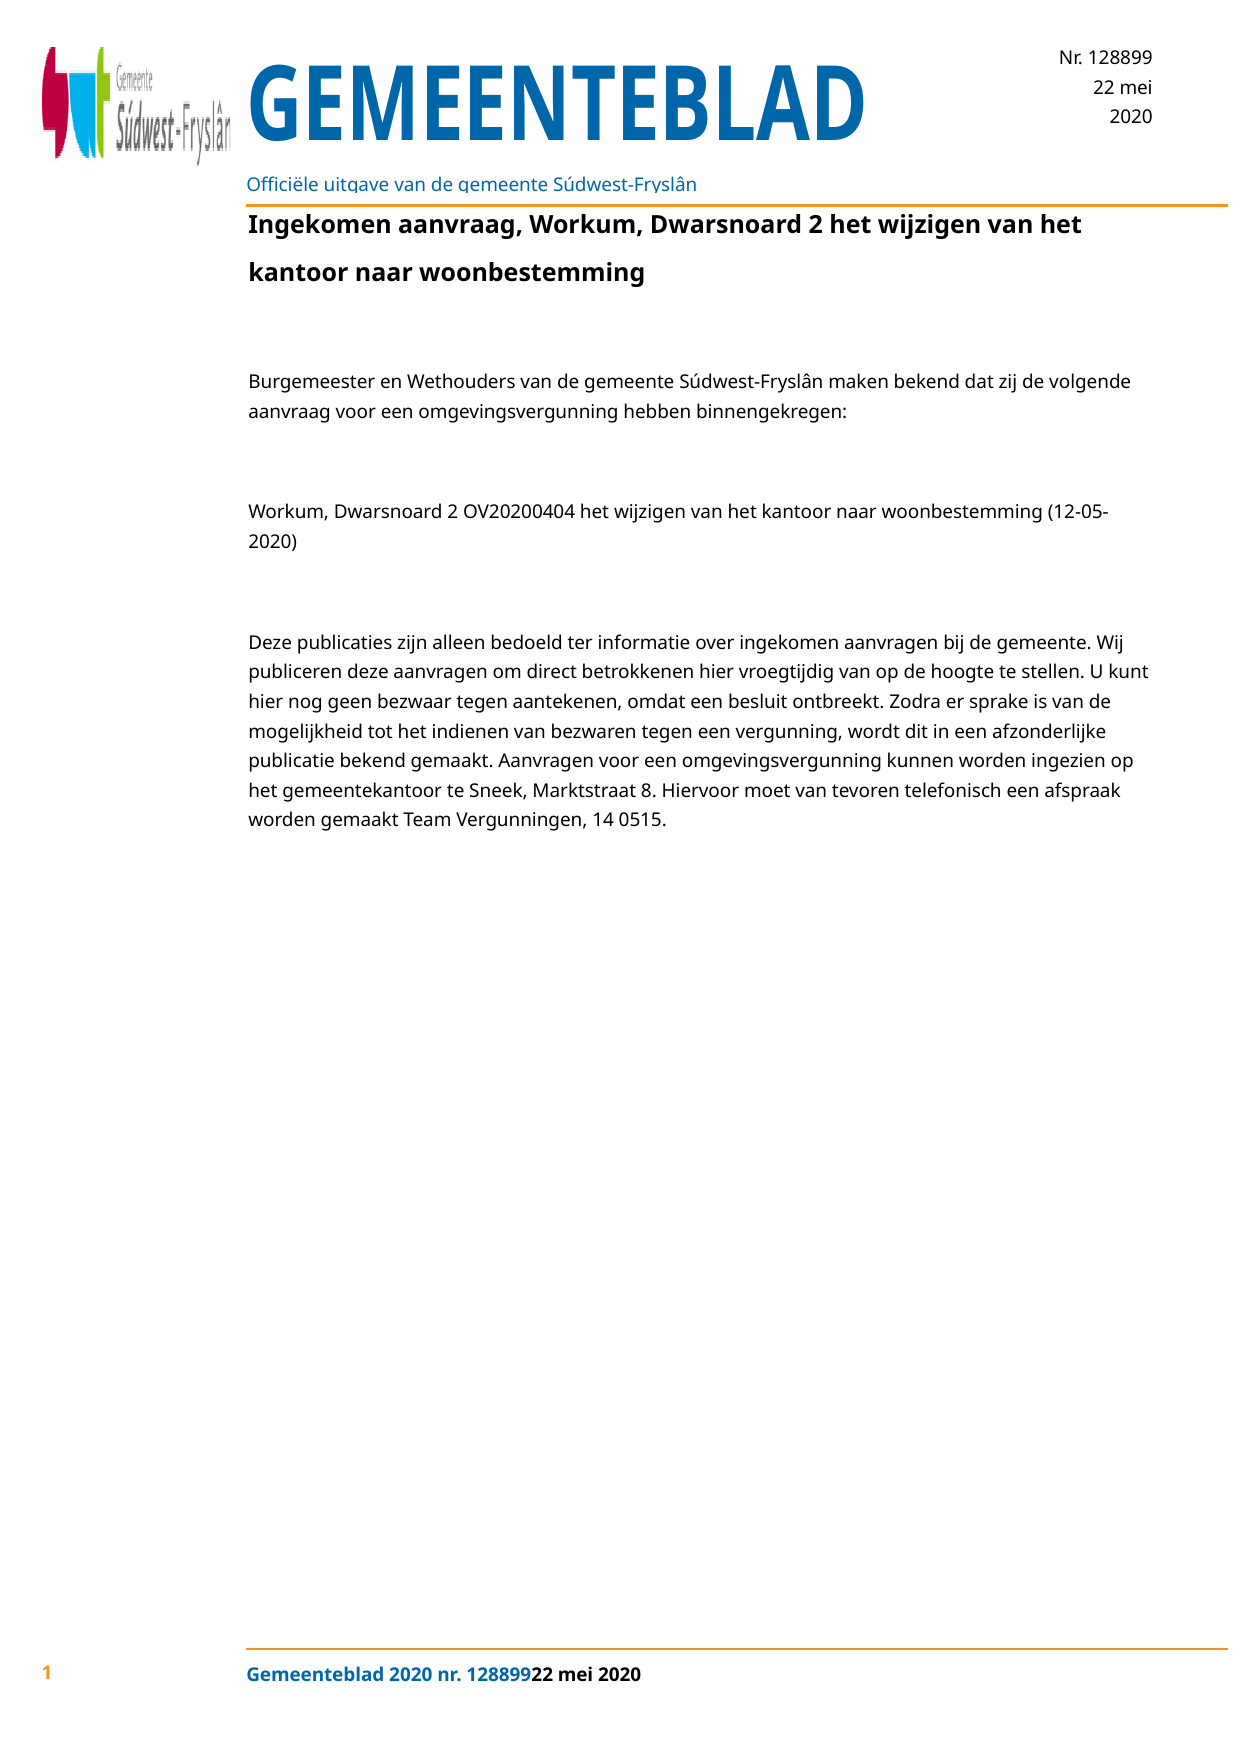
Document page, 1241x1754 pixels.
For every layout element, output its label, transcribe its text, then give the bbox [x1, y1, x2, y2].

text Workum, Dwarsnoard 2 OV20200404 het wijzigen van het kantoor naar woonbestemming (12-05-2020) [248, 499, 1152, 554]
text Ingekomen aanvraag, Workum, Dwarsnoard 2 het wijzigen van het kantoor naar woonbestemming [248, 207, 1152, 288]
text Deze publicaties zijn alleen bedoeld ter informatie over ingekomen aanvragen bij de gemeente. Wij publiceren deze aanvragen om direct betrokkenen hier vroegtijdig van op de hoogte te stellen. U kunt hier nog geen bezwaar tegen aantekenen, omdat een besluit ontbreekt. Zodra er sprake is van de mogelijkheid tot het indienen van bezwaren tegen een vergunning, wordt dit in een afzonderlijke publicatie bekend gemaakt. Aanvragen voor een omgevingsvergunning kunnen worden ingezien op het gemeentekantoor te Sneek, Marktstraat 8. Hiervoor moet van tevoren telefonisch een afspraak worden gemaakt Team Vergunningen, 14 0515. [248, 629, 1152, 832]
picture [41, 47, 231, 172]
text Burgemeester en Wethouders van de gemeente Súdwest-Fryslân maken bekend dat zij de volgende aanvraag voor een omgevingsvergunning hebben binnengekregen: [248, 368, 1152, 424]
